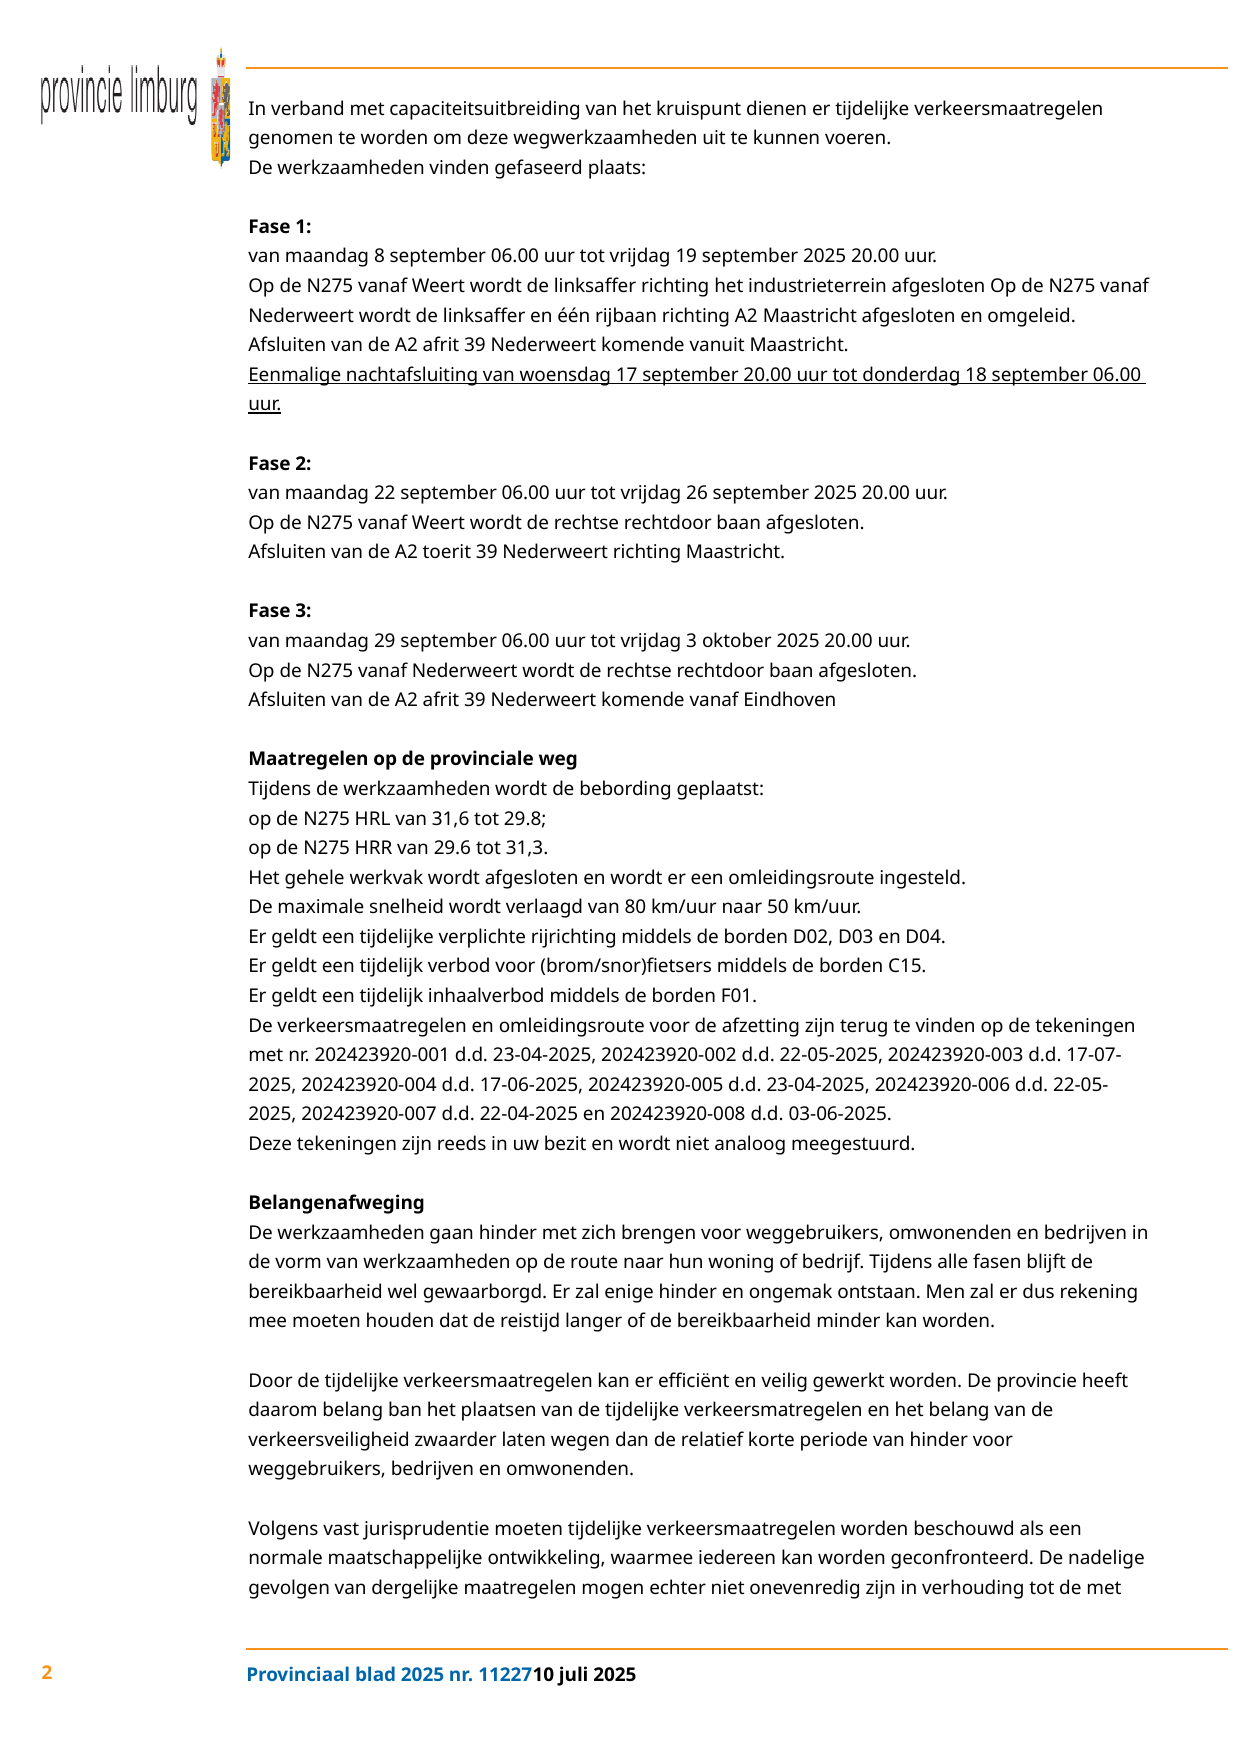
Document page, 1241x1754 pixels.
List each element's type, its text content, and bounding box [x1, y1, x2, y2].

text Er geldt een tijdelijke verplichte rijrichting middels de borden D02, D03 en D04. [248, 923, 1152, 949]
text Er geldt een tijdelijk inhaalverbod middels de borden F01. [248, 982, 1152, 1008]
text op de N275 HRL van 31,6 tot 29.8; [248, 805, 1152, 831]
text Afsluiten van de A2 toerit 39 Nederweert richting Maastricht. [248, 538, 1152, 564]
text van maandag 8 september 06.00 uur tot vrijdag 19 september 2025 20.00 uur. [248, 243, 1152, 268]
text Afsluiten van de A2 afrit 39 Nederweert komende vanaf Eindhoven [248, 686, 1152, 712]
text In verband met capaciteitsuitbreiding van het kruispunt dienen er tijdelijke verkeersmaatregelen genomen te worden om deze wegwerkzaamheden uit te kunnen voeren. [248, 95, 1152, 150]
text Volgens vast jurisprudentie moeten tijdelijke verkeersmaatregelen worden beschouwd als een normale maatschappelijke ontwikkeling, waarmee iedereen kan worden geconfronteerd. De nadelige gevolgen van dergelijke maatregelen mogen echter niet onevenredig zijn in verhouding tot de met [248, 1515, 1152, 1600]
text Fase 1: [248, 213, 1152, 239]
text Op de N275 vanaf Weert wordt de rechtse rechtdoor baan afgesloten. [248, 509, 1152, 535]
text Op de N275 vanaf Nederweert wordt de rechtse rechtdoor baan afgesloten. [248, 657, 1152, 683]
text Eenmalige nachtafsluiting van woensdag 17 september 20.00 uur tot donderdag 18 september 06.00 uur. [248, 361, 1152, 416]
text Door de tijdelijke verkeersmaatregelen kan er efficiënt en veilig gewerkt worden. De provincie heeft daarom belang ban het plaatsen van de tijdelijke verkeersmatregelen en het belang van de verkeersveiligheid zwaarder laten wegen dan de relatief korte periode van hinder voor weggebruikers, bedrijven en omwonenden. [248, 1367, 1152, 1481]
text Tijdens de werkzaamheden wordt de bebording geplaatst: [248, 775, 1152, 801]
text De maximale snelheid wordt verlaagd van 80 km/uur naar 50 km/uur. [248, 893, 1152, 919]
text Fase 3: [248, 598, 1152, 623]
text Fase 2: [248, 450, 1152, 476]
text Op de N275 vanaf Weert wordt de linksaffer richting het industrieterrein afgesloten Op de N275 vanaf Nederweert wordt de linksaffer en één rijbaan richting A2 Maastricht afgesloten en omgeleid. [248, 272, 1152, 328]
text Deze tekeningen zijn reeds in uw bezit en wordt niet analoog meegestuurd. [248, 1130, 1152, 1156]
picture [41, 47, 231, 172]
text Afsluiten van de A2 afrit 39 Nederweert komende vanuit Maastricht. [248, 331, 1152, 357]
text Het gehele werkvak wordt afgesloten en wordt er een omleidingsroute ingesteld. [248, 864, 1152, 890]
text De werkzaamheden gaan hinder met zich brengen voor weggebruikers, omwonenden en bedrijven in de vorm van werkzaamheden op de route naar hun woning of bedrijf. Tijdens alle fasen blijft de bereikbaarheid wel gewaarborgd. Er zal enige hinder en ongemak ontstaan. Men zal er dus rekening mee moeten houden dat de reistijd langer of de bereikbaarheid minder kan worden. [248, 1219, 1152, 1333]
text De verkeersmaatregelen en omleidingsroute voor de afzetting zijn terug te vinden op de tekeningen met nr. 202423920-001 d.d. 23-04-2025, 202423920-002 d.d. 22-05-2025, 202423920-003 d.d. 17-07-2025, 202423920-004 d.d. 17-06-2025, 202423920-005 d.d. 23-04-2025, 202423920-006 d.d. 22-05-2025, 202423920-007 d.d. 22-04-2025 en 202423920-008 d.d. 03-06-2025. [248, 1012, 1152, 1126]
text Maatregelen op de provinciale weg [248, 746, 1152, 771]
text van maandag 22 september 06.00 uur tot vrijdag 26 september 2025 20.00 uur. [248, 479, 1152, 505]
text De werkzaamheden vinden gefaseerd plaats: [248, 154, 1152, 180]
text Belangenafweging [248, 1189, 1152, 1215]
text Er geldt een tijdelijk verbod voor (brom/snor)fietsers middels de borden C15. [248, 953, 1152, 978]
text op de N275 HRR van 29.6 tot 31,3. [248, 834, 1152, 860]
text van maandag 29 september 06.00 uur tot vrijdag 3 oktober 2025 20.00 uur. [248, 627, 1152, 653]
